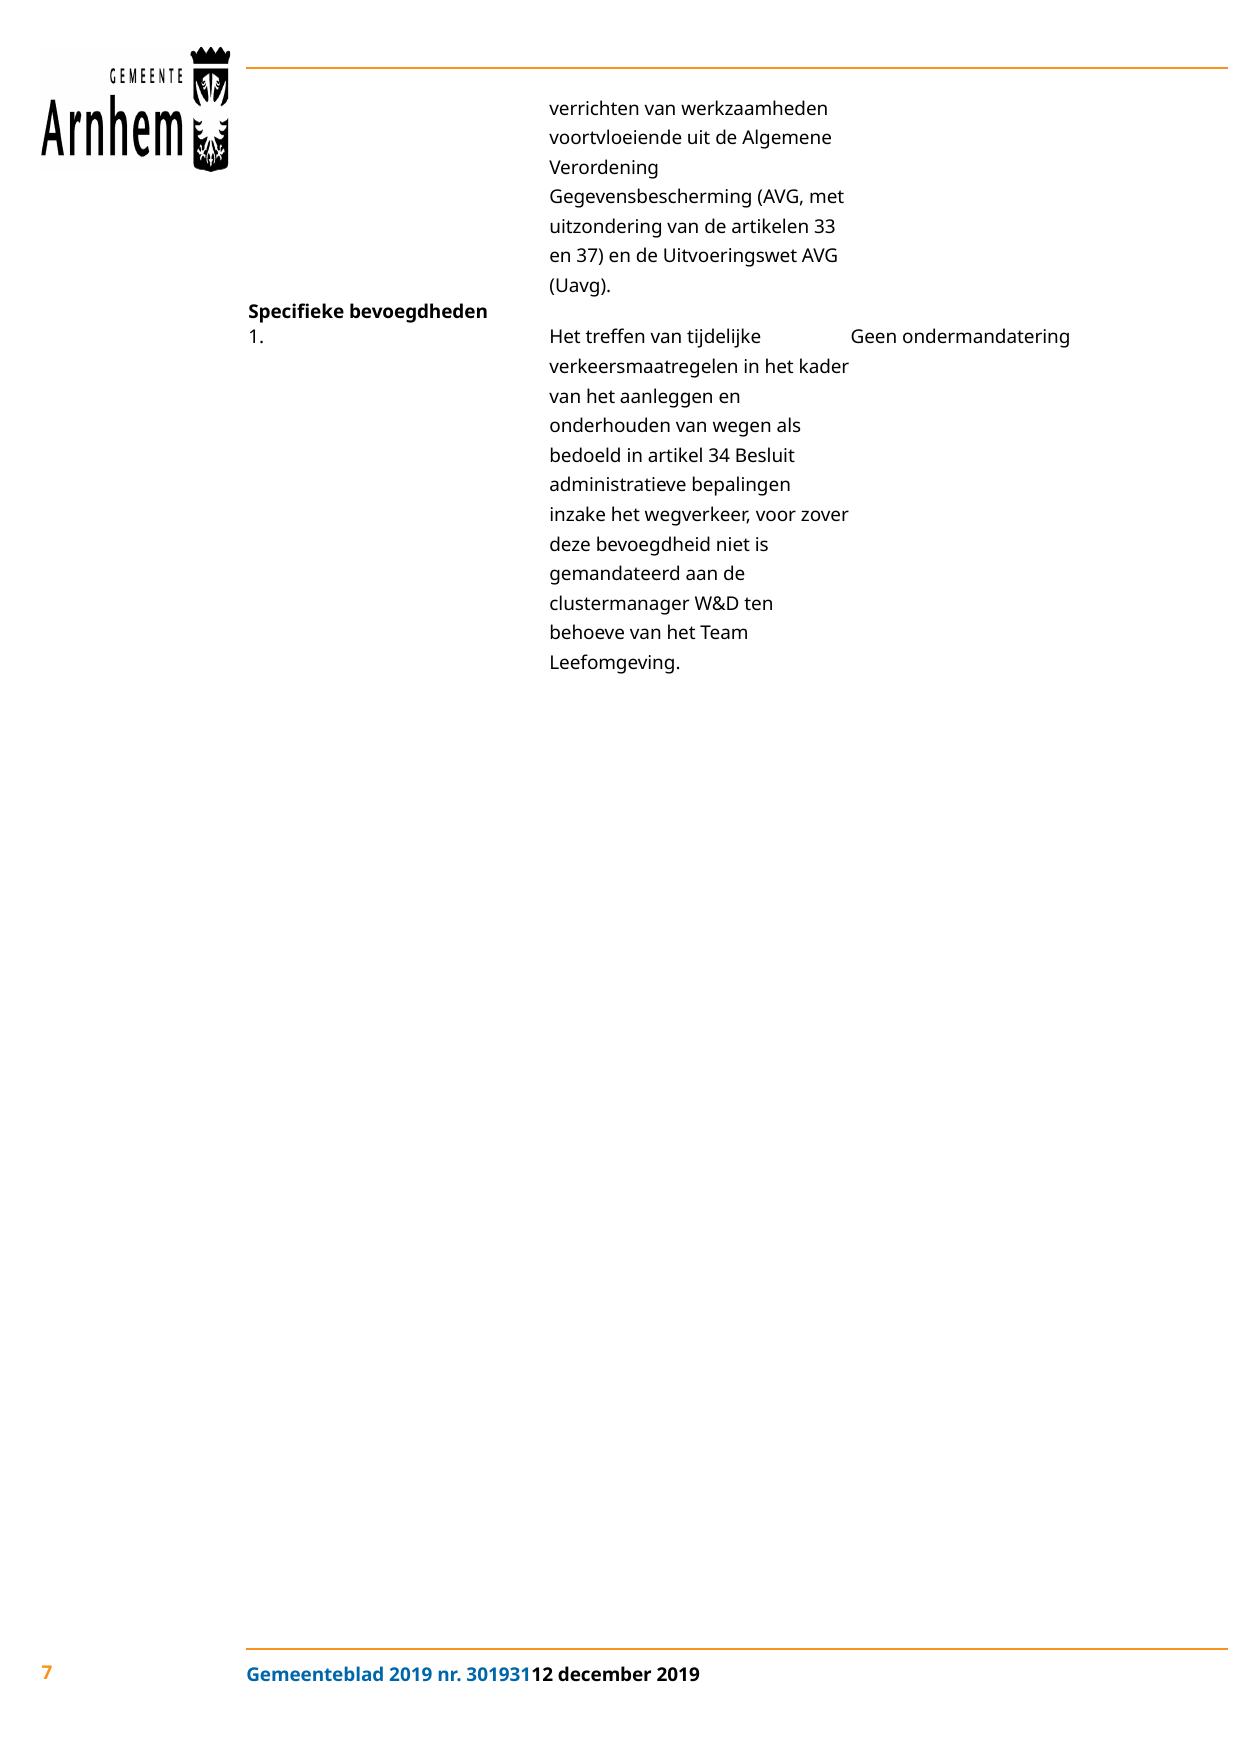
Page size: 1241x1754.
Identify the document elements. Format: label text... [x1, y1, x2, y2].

picture [41, 47, 231, 172]
table_cell [248, 95, 549, 298]
table_cell Specifieke bevoegdheden [248, 298, 549, 324]
table_cell 1. [248, 324, 549, 675]
table_cell Het treffen van tijdelijke verkeersmaatregelen in het kader van het aanleggen en onderhouden van wegen als bedoeld in artikel 34 Besluit administratieve bepalingen inzake het wegverkeer, voor zover deze bevoegdheid niet is gemandateerd aan de clustermanager W&D ten behoeve van het Team Leefomgeving. [549, 324, 850, 675]
table_cell [850, 95, 1152, 298]
table_cell verrichten van werkzaamheden voortvloeiende uit de Algemene Verordening Gegevensbescherming (AVG, met uitzondering van de artikelen 33 en 37) en de Uitvoeringswet AVG (Uavg). [549, 95, 850, 298]
table_cell Geen ondermandatering [850, 324, 1152, 675]
table_cell [549, 298, 850, 324]
